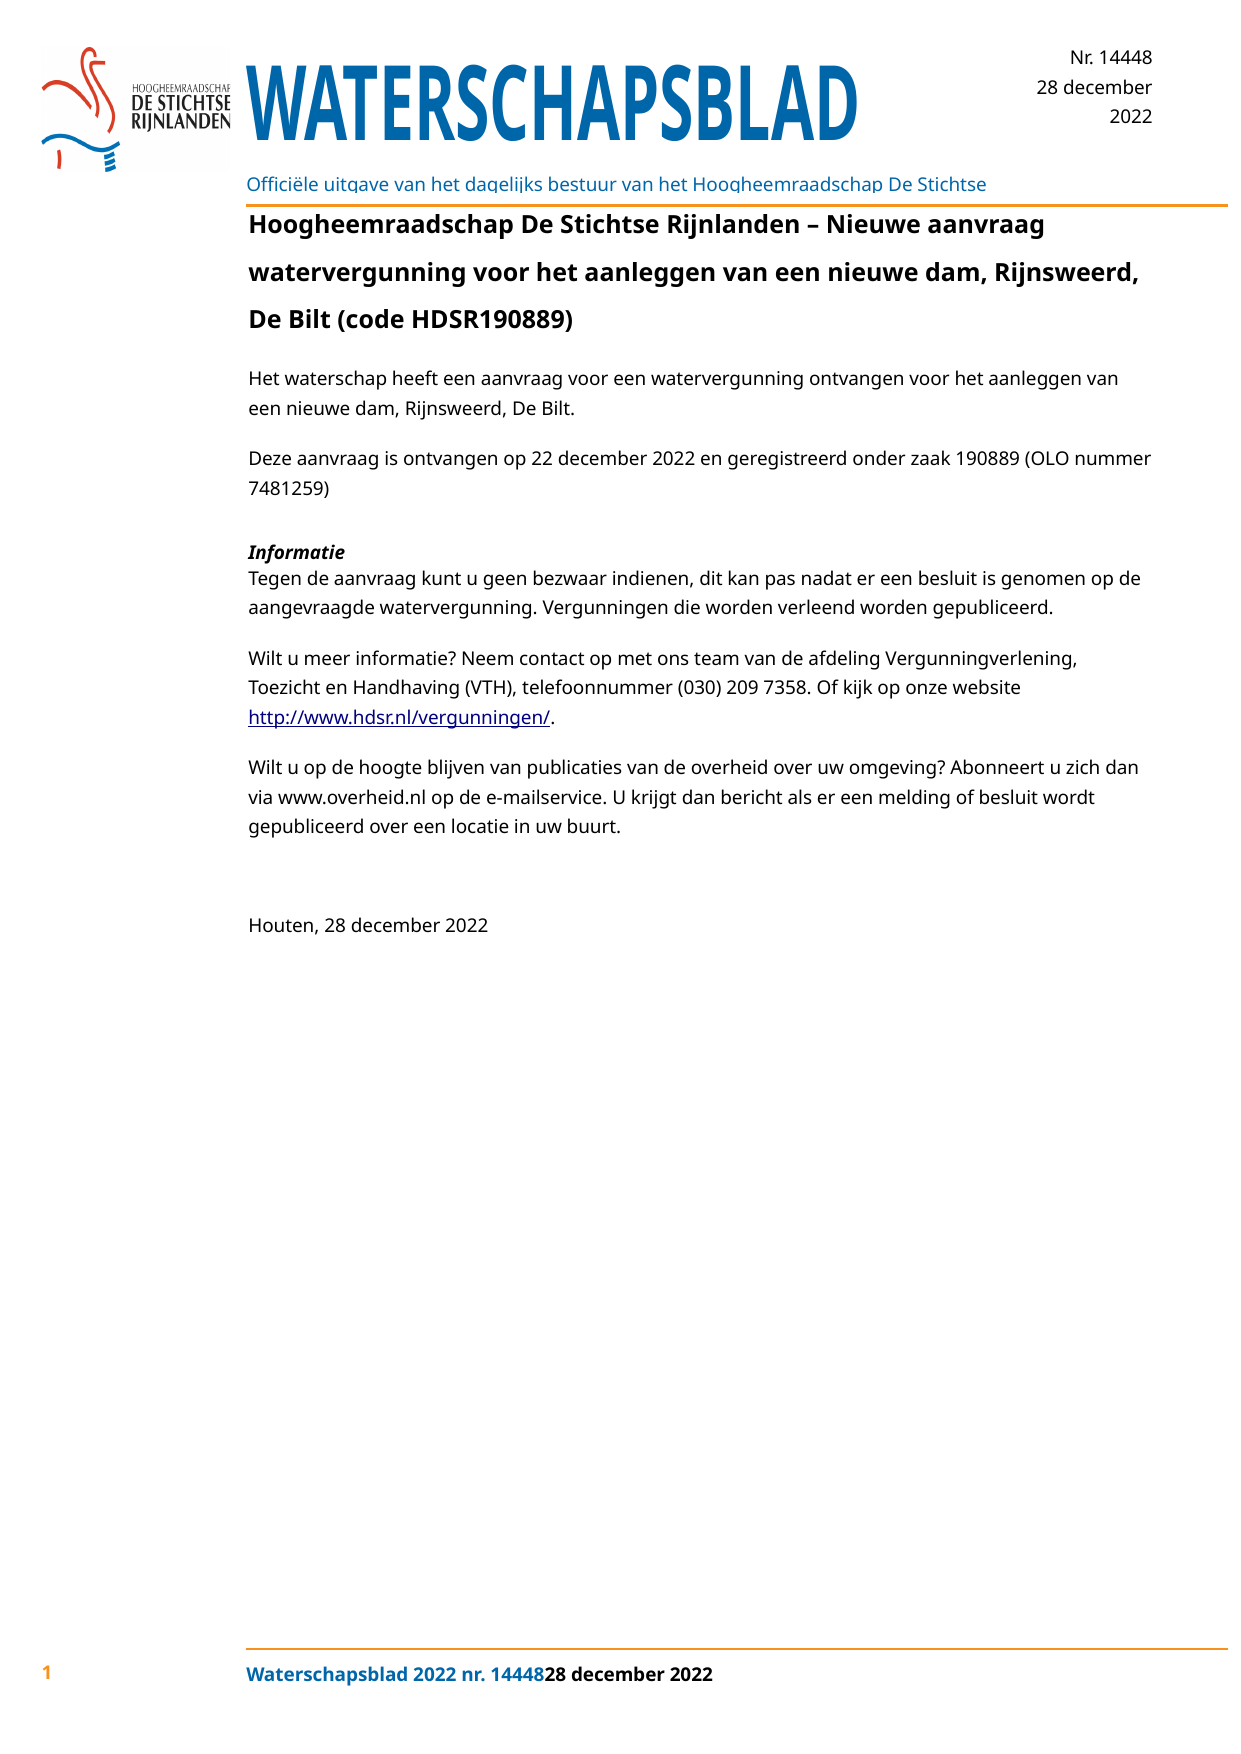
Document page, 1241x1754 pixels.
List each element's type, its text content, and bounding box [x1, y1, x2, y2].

text Hoogheemraadschap De Stichtse Rijnlanden – Nieuwe aanvraag watervergunning voor het aanleggen van een nieuwe dam, Rijnsweerd, De Bilt (code HDSR190889) [248, 207, 1152, 336]
picture [41, 47, 231, 172]
text Wilt u meer informatie? Neem contact op met ons team van de afdeling Vergunningverlening, Toezicht en Handhaving (VTH), telefoonnummer (030) 209 7358. Of kijk op onze website http://www.hdsr.nl/vergunningen/. [248, 645, 1152, 730]
text Wilt u op de hoogte blijven van publicaties van de overheid over uw omgeving? Abonneert u zich dan via www.overheid.nl op de e-mailservice. U krijgt dan bericht als er een melding of besluit wordt gepubliceerd over een locatie in uw buurt. [248, 754, 1152, 839]
text Het waterschap heeft een aanvraag voor een watervergunning ontvangen voor het aanleggen van een nieuwe dam, Rijnsweerd, De Bilt. [248, 366, 1152, 421]
text Deze aanvraag is ontvangen op 22 december 2022 en geregistreerd onder zaak 190889 (OLO nummer 7481259) [248, 446, 1152, 501]
text Houten, 28 december 2022 [248, 912, 1152, 937]
text Informatie [248, 539, 1152, 565]
text Tegen de aanvraag kunt u geen bezwaar indienen, dit kan pas nadat er een besluit is genomen op de aangevraagde watervergunning. Vergunningen die worden verleend worden gepubliceerd. [248, 565, 1152, 620]
